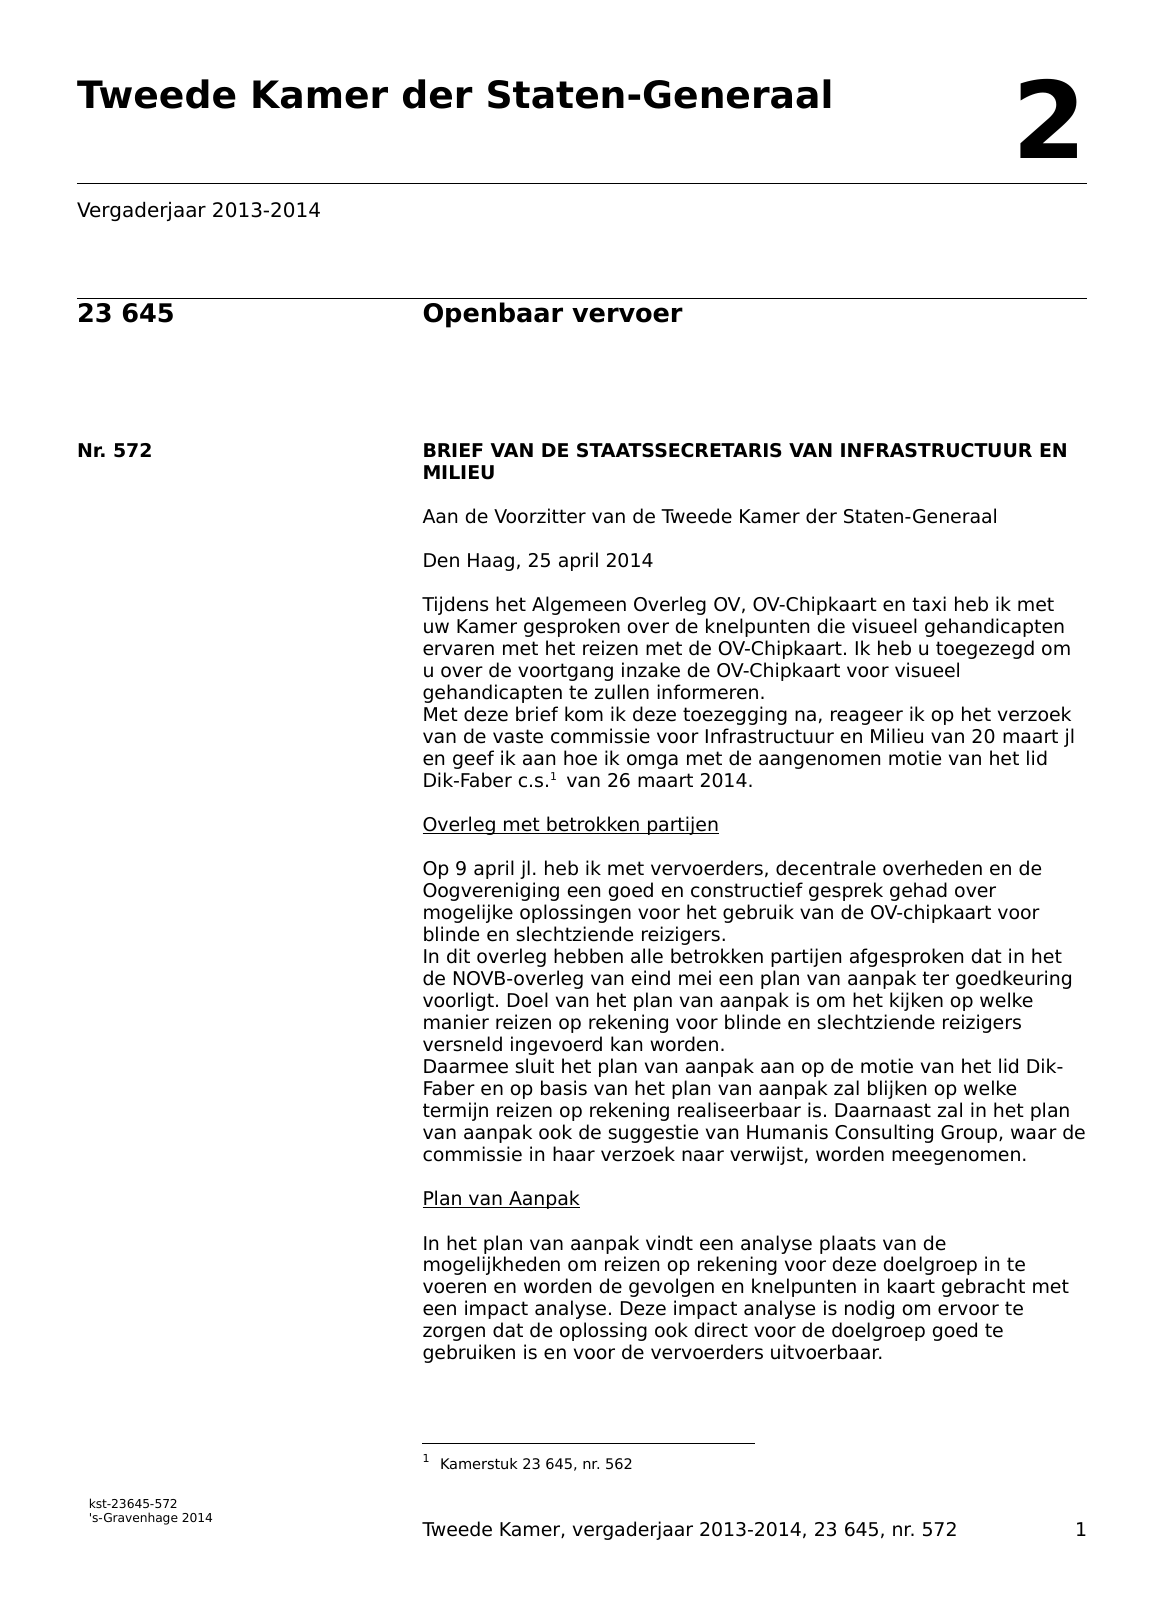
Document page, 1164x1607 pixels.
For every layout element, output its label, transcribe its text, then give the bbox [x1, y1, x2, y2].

text kst-23645-572 [88, 1497, 323, 1511]
table_header 2 [886, 59, 1087, 183]
subtitle Overleg met betrokken partijen [422, 814, 1087, 836]
text 's-Gravenhage 2014 [88, 1511, 323, 1525]
subtitle 23 645 Openbaar vervoer [77, 299, 1087, 329]
text Tijdens het Algemeen Overleg OV, OV-Chipkaart en taxi heb ik met uw Kamer gesproken over de knelpunten die visueel gehandicapten ervaren met het reizen met de OV-Chipkaart. Ik heb u toegezegd om u over de voortgang inzake de OV-Chipkaart voor visueel gehandicapten te zullen informeren. [422, 594, 1087, 704]
text In het plan van aanpak vindt een analyse plaats van de mogelijkheden om reizen op rekening voor deze doelgroep in te voeren en worden de gevolgen en knelpunten in kaart gebracht met een impact analyse. Deze impact analyse is nodig om ervoor te zorgen dat de oplossing ook direct voor de doelgroep goed te gebruiken is en voor de vervoerders uitvoerbaar. [422, 1232, 1087, 1364]
text Den Haag, 25 april 2014 [422, 550, 1087, 572]
text Daarmee sluit het plan van aanpak aan op de motie van het lid Dik-Faber en op basis van het plan van aanpak zal blijken op welke termijn reizen op rekening realiseerbaar is. Daarnaast zal in het plan van aanpak ook de suggestie van Humanis Consulting Group, waar de commissie in haar verzoek naar verwijst, worden meegenomen. [422, 1056, 1087, 1166]
subtitle Nr. 572 BRIEF VAN DE STAATSSECRETARIS VAN INFRASTRUCTUUR EN MILIEU [77, 440, 1087, 484]
table_cell Vergaderjaar 2013-2014 [77, 184, 1087, 298]
text Op 9 april jl. heb ik met vervoerders, decentrale overheden en de Oogvereniging een goed en constructief gesprek gehad over mogelijke oplossingen voor het gebruik van de OV-chipkaart voor blinde en slechtziende reizigers. [422, 858, 1087, 946]
subtitle Plan van Aanpak [422, 1188, 1087, 1210]
text Met deze brief kom ik deze toezegging na, reageer ik op het verzoek van de vaste commissie voor Infrastructuur en Milieu van 20 maart jl en geef ik aan hoe ik omga met de aangenomen motie van het lid Dik-Faber c.s. van 26 maart 2014. [422, 704, 1087, 792]
table_header Tweede Kamer der Staten-Generaal [77, 59, 886, 183]
text Kamerstuk 23 645, nr. 562 [422, 1452, 1087, 1474]
text Aan de Voorzitter van de Tweede Kamer der Staten-Generaal [422, 506, 1087, 528]
text In dit overleg hebben alle betrokken partijen afgesproken dat in het de NOVB-overleg van eind mei een plan van aanpak ter goedkeuring voorligt. Doel van het plan van aanpak is om het kijken op welke manier reizen op rekening voor blinde en slechtziende reizigers versneld ingevoerd kan worden. [422, 946, 1087, 1056]
